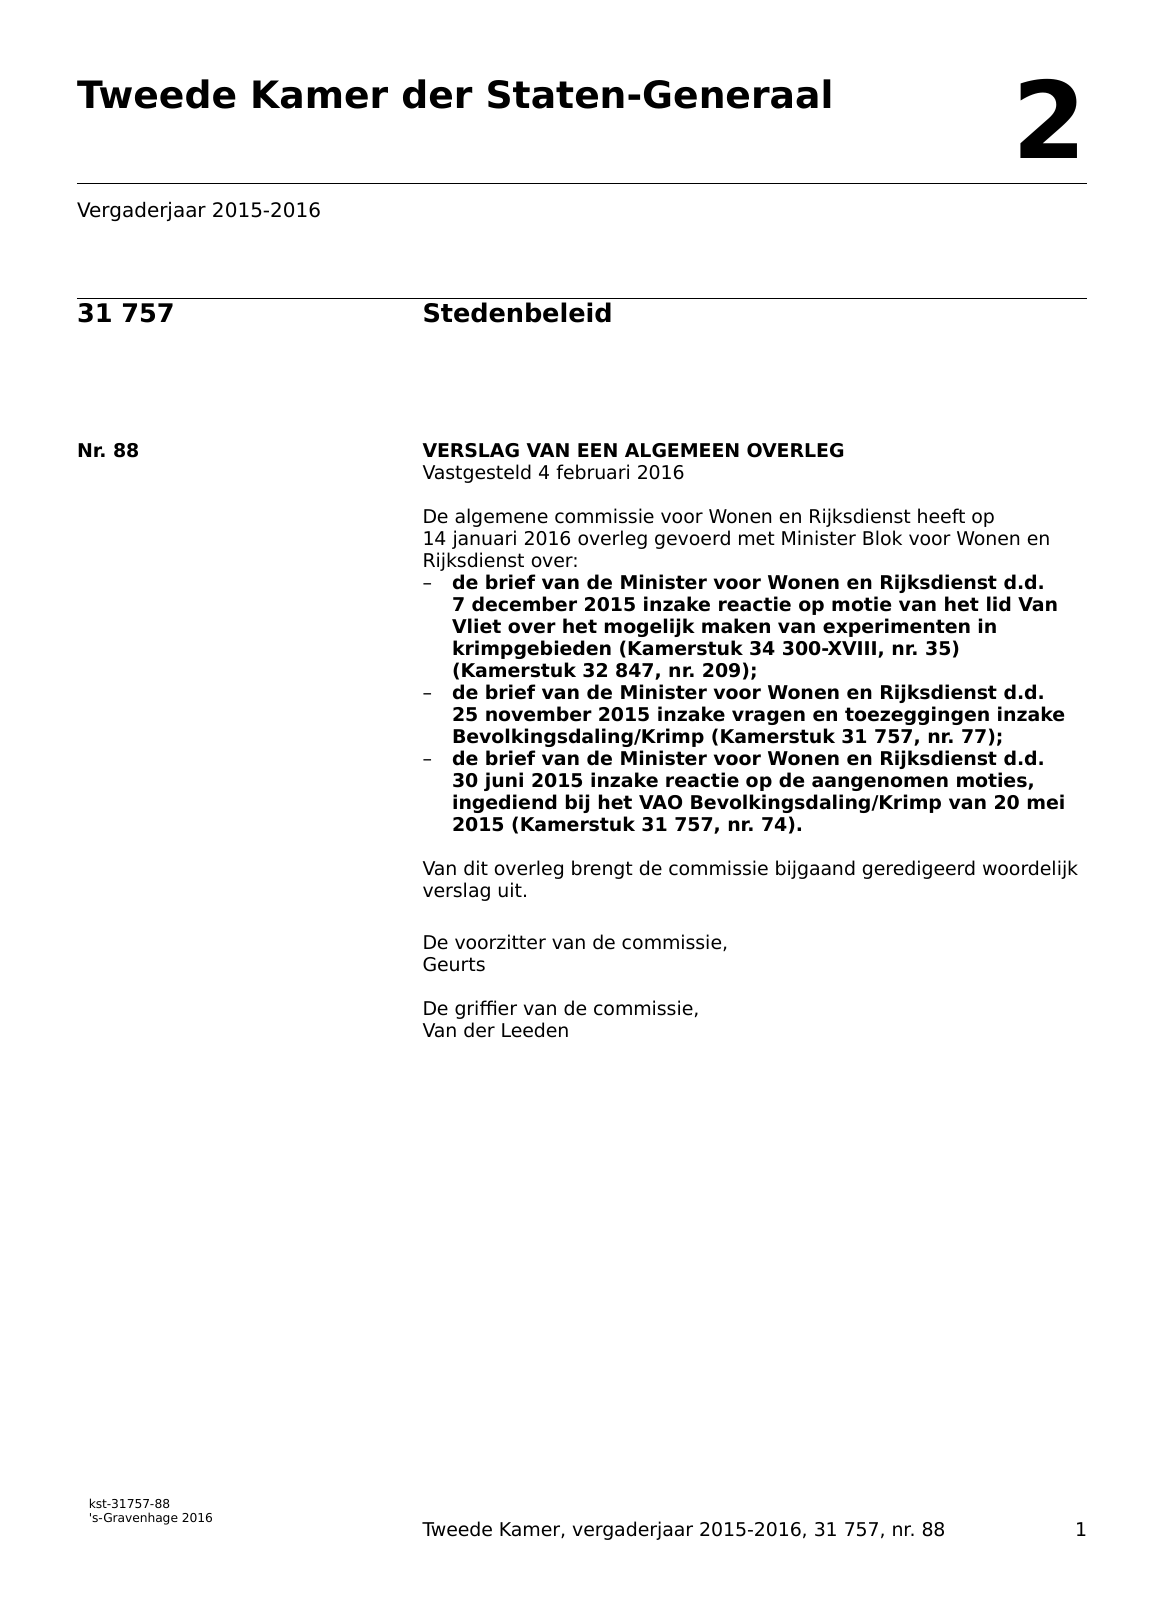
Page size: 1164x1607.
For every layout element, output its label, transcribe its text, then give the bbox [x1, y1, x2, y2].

text De algemene commissie voor Wonen en Rijksdienst heeft op 14 januari 2016 overleg gevoerd met Minister Blok voor Wonen en Rijksdienst over: [422, 506, 1087, 572]
text De voorzitter van de commissie, Geurts [422, 932, 1087, 976]
text Vastgesteld 4 februari 2016 [422, 462, 1087, 484]
text – de brief van de Minister voor Wonen en Rijksdienst d.d. 25 november 2015 inzake vragen en toezeggingen inzake Bevolkingsdaling/Krimp (Kamerstuk 31 757, nr. 77); [422, 682, 1087, 748]
text 's-Gravenhage 2016 [88, 1511, 323, 1525]
text – de brief van de Minister voor Wonen en Rijksdienst d.d. 7 december 2015 inzake reactie op motie van het lid Van Vliet over het mogelijk maken van experimenten in krimpgebieden (Kamerstuk 34 300-XVIII, nr. 35) (Kamerstuk 32 847, nr. 209); [422, 572, 1087, 682]
text Van dit overleg brengt de commissie bijgaand geredigeerd woordelijk verslag uit. [422, 858, 1087, 902]
text – de brief van de Minister voor Wonen en Rijksdienst d.d. 30 juni 2015 inzake reactie op de aangenomen moties, ingediend bij het VAO Bevolkingsdaling/Krimp van 20 mei 2015 (Kamerstuk 31 757, nr. 74). [422, 748, 1087, 836]
text kst-31757-88 [88, 1497, 323, 1511]
text De griffier van de commissie, Van der Leeden [422, 998, 1087, 1042]
table_cell Vergaderjaar 2015-2016 [77, 184, 1087, 298]
subtitle Nr. 88 VERSLAG VAN EEN ALGEMEEN OVERLEG [77, 440, 1087, 462]
table_header Tweede Kamer der Staten-Generaal [77, 59, 886, 183]
table_header 2 [886, 59, 1087, 183]
subtitle 31 757 Stedenbeleid [77, 299, 1087, 329]
